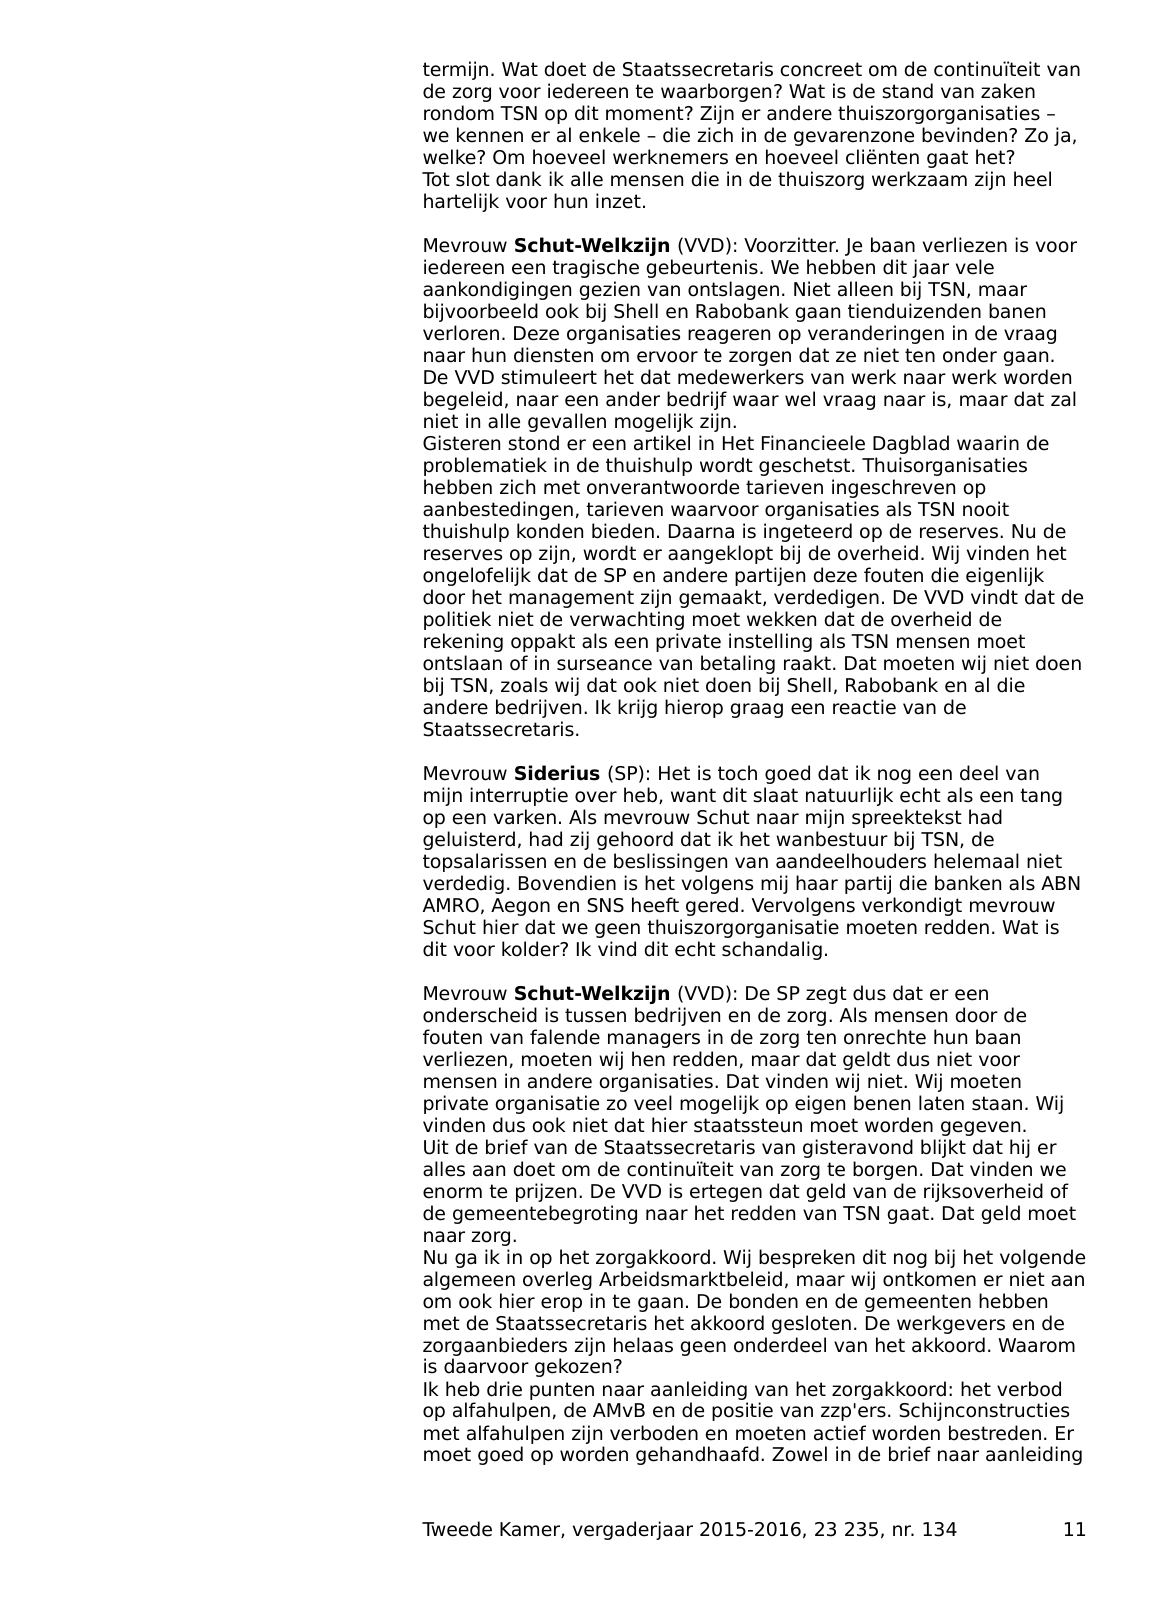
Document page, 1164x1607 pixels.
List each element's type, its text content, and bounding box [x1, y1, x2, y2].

text Gisteren stond er een artikel in Het Financieele Dagblad waarin de problematiek in de thuishulp wordt geschetst. Thuisorganisaties hebben zich met onverantwoorde tarieven ingeschreven op aanbestedingen, tarieven waarvoor organisaties als TSN nooit thuishulp konden bieden. Daarna is ingeteerd op de reserves. Nu de reserves op zijn, wordt er aangeklopt bij de overheid. Wij vinden het ongelofelijk dat de SP en andere partijen deze fouten die eigenlijk door het management zijn gemaakt, verdedigen. De VVD vindt dat de politiek niet de verwachting moet wekken dat de overheid de rekening oppakt als een private instelling als TSN mensen moet ontslaan of in surseance van betaling raakt. Dat moeten wij niet doen bij TSN, zoals wij dat ook niet doen bij Shell, Rabobank en al die andere bedrijven. Ik krijg hierop graag een reactie van de Staatssecretaris. [422, 433, 1087, 741]
text Tot slot dank ik alle mensen die in de thuiszorg werkzaam zijn heel hartelijk voor hun inzet. [422, 169, 1087, 213]
text Mevrouw Siderius (SP): Het is toch goed dat ik nog een deel van mijn interruptie over heb, want dit slaat natuurlijk echt als een tang op een varken. Als mevrouw Schut naar mijn spreektekst had geluisterd, had zij gehoord dat ik het wanbestuur bij TSN, de topsalarissen en de beslissingen van aandeelhouders helemaal niet verdedig. Bovendien is het volgens mij haar partij die banken als ABN AMRO, Aegon en SNS heeft gered. Vervolgens verkondigt mevrouw Schut hier dat we geen thuiszorgorganisatie moeten redden. Wat is dit voor kolder? Ik vind dit echt schandalig. [422, 763, 1087, 961]
text Mevrouw Schut-Welkzijn (VVD): Voorzitter. Je baan verliezen is voor iedereen een tragische gebeurtenis. We hebben dit jaar vele aankondigingen gezien van ontslagen. Niet alleen bij TSN, maar bijvoorbeeld ook bij Shell en Rabobank gaan tienduizenden banen verloren. Deze organisaties reageren op veranderingen in de vraag naar hun diensten om ervoor te zorgen dat ze niet ten onder gaan. De VVD stimuleert het dat medewerkers van werk naar werk worden begeleid, naar een ander bedrijf waar wel vraag naar is, maar dat zal niet in alle gevallen mogelijk zijn. [422, 235, 1087, 433]
text Uit de brief van de Staatssecretaris van gisteravond blijkt dat hij er alles aan doet om de continuïteit van zorg te borgen. Dat vinden we enorm te prijzen. De VVD is ertegen dat geld van de rijksoverheid of de gemeentebegroting naar het redden van TSN gaat. Dat geld moet naar zorg. [422, 1137, 1087, 1247]
text termijn. Wat doet de Staatssecretaris concreet om de continuïteit van de zorg voor iedereen te waarborgen? Wat is de stand van zaken rondom TSN op dit moment? Zijn er andere thuiszorgorganisaties – we kennen er al enkele – die zich in de gevarenzone bevinden? Zo ja, welke? Om hoeveel werknemers en hoeveel cliënten gaat het? [422, 59, 1087, 169]
text Mevrouw Schut-Welkzijn (VVD): De SP zegt dus dat er een onderscheid is tussen bedrijven en de zorg. Als mensen door de fouten van falende managers in de zorg ten onrechte hun baan verliezen, moeten wij hen redden, maar dat geldt dus niet voor mensen in andere organisaties. Dat vinden wij niet. Wij moeten private organisatie zo veel mogelijk op eigen benen laten staan. Wij vinden dus ook niet dat hier staatssteun moet worden gegeven. [422, 983, 1087, 1137]
text Nu ga ik in op het zorgakkoord. Wij bespreken dit nog bij het volgende algemeen overleg Arbeidsmarktbeleid, maar wij ontkomen er niet aan om ook hier erop in te gaan. De bonden en de gemeenten hebben met de Staatssecretaris het akkoord gesloten. De werkgevers en de zorgaanbieders zijn helaas geen onderdeel van het akkoord. Waarom is daarvoor gekozen? [422, 1247, 1087, 1378]
text Ik heb drie punten naar aanleiding van het zorgakkoord: het verbod op alfahulpen, de AMvB en de positie van zzp'ers. Schijnconstructies met alfahulpen zijn verboden en moeten actief worden bestreden. Er moet goed op worden gehandhaafd. Zowel in de brief naar aanleiding [422, 1378, 1087, 1466]
